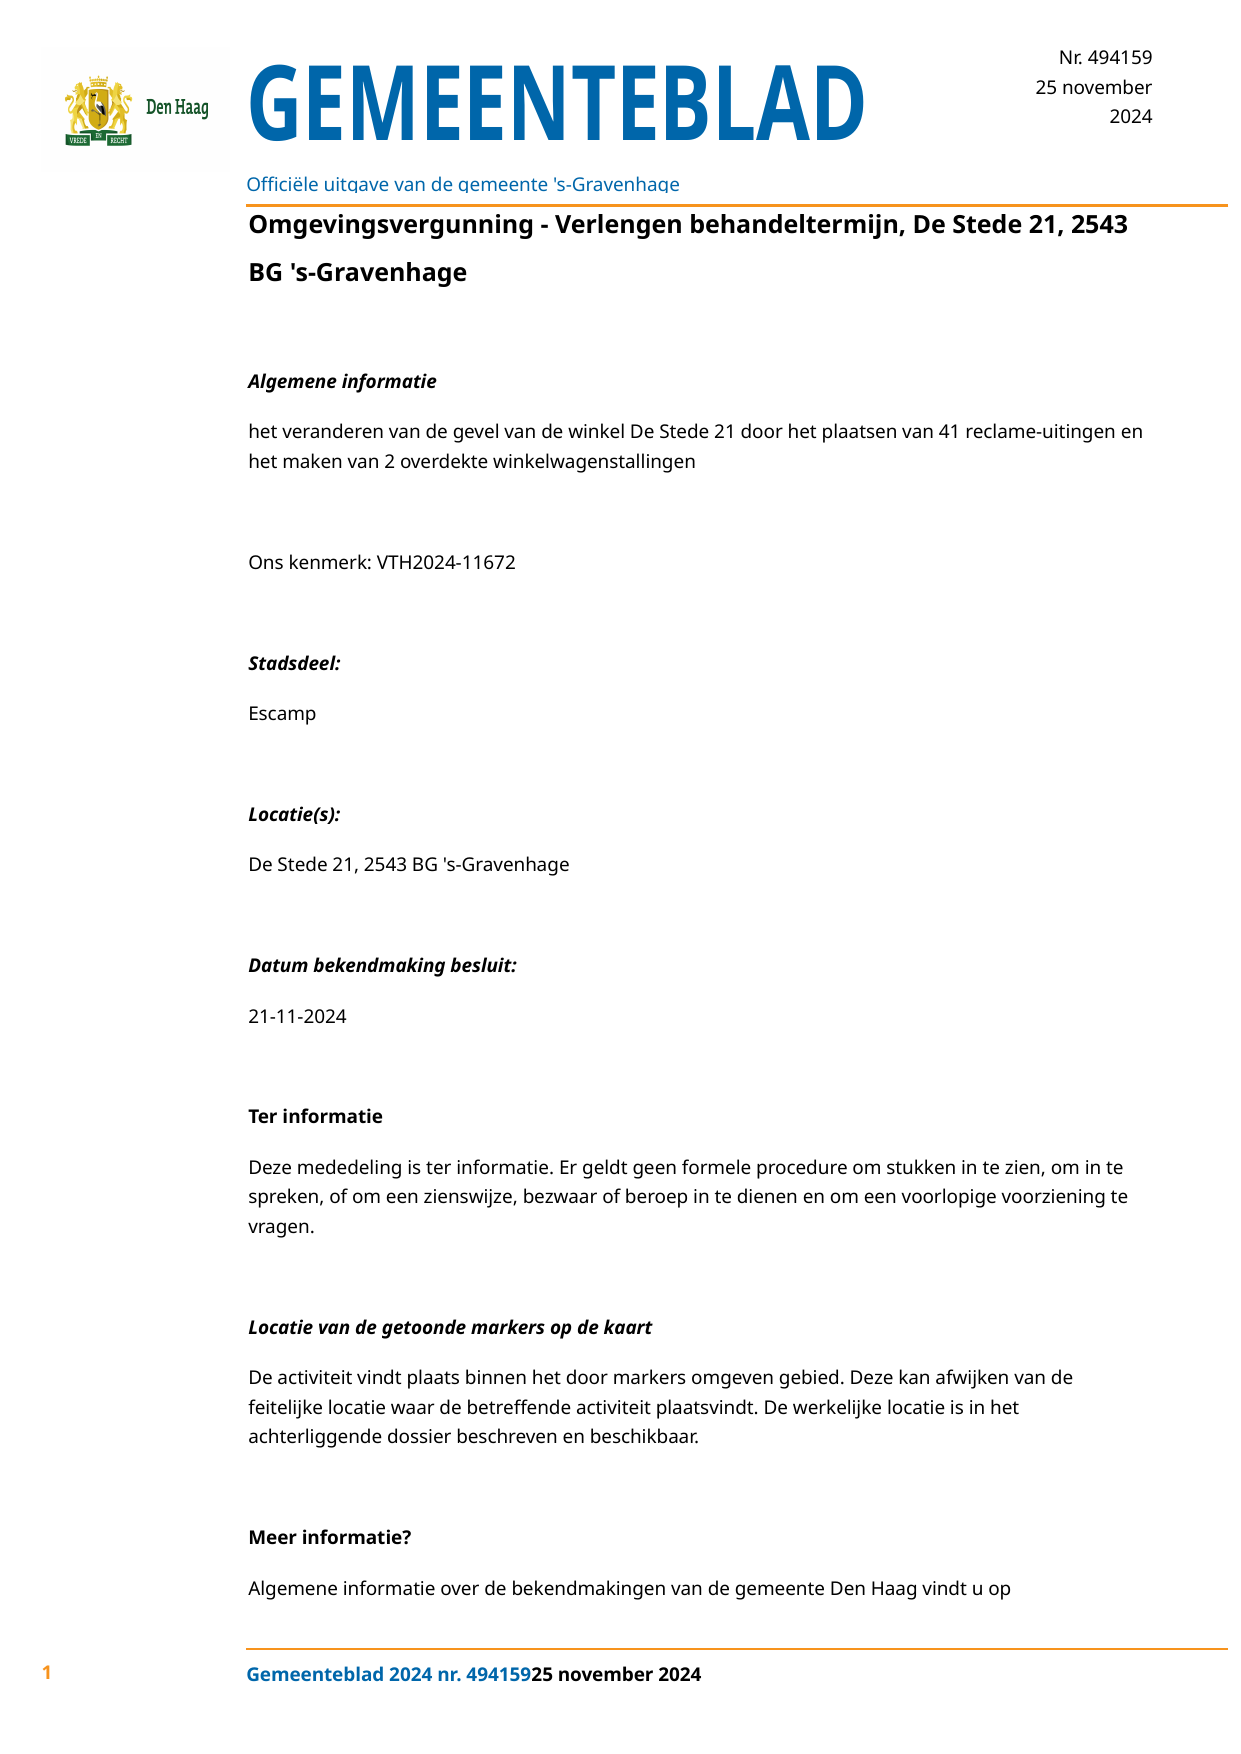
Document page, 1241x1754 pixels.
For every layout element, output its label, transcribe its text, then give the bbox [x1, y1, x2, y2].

text Ter informatie [248, 1104, 1152, 1129]
text Ons kenmerk: VTH2024-11672 [248, 549, 1152, 575]
text Omgevingsvergunning - Verlengen behandeltermijn, De Stede 21, 2543 BG 's-Gravenhage [248, 207, 1152, 288]
text het veranderen van de gevel van de winkel De Stede 21 door het plaatsen van 41 reclame-uitingen en het maken van 2 overdekte winkelwagenstallingen [248, 419, 1152, 474]
text Locatie(s): [248, 801, 1152, 827]
text 21-11-2024 [248, 1003, 1152, 1029]
text De Stede 21, 2543 BG 's-Gravenhage [248, 852, 1152, 877]
text Algemene informatie [248, 368, 1152, 394]
text Datum bekendmaking besluit: [248, 952, 1152, 978]
text Locatie van de getoonde markers op de kaart [248, 1314, 1152, 1340]
picture [41, 47, 231, 172]
text Algemene informatie over de bekendmakingen van de gemeente Den Haag vindt u op [248, 1575, 1152, 1601]
text Meer informatie? [248, 1524, 1152, 1550]
text De activiteit vindt plaats binnen het door markers omgeven gebied. Deze kan afwijken van de feitelijke locatie waar de betreffende activiteit plaatsvindt. De werkelijke locatie is in het achterliggende dossier beschreven en beschikbaar. [248, 1364, 1152, 1449]
text Escamp [248, 700, 1152, 726]
text Stadsdeel: [248, 650, 1152, 676]
text Deze mededeling is ter informatie. Er geldt geen formele procedure om stukken in te zien, om in te spreken, of om een zienswijze, bezwaar of beroep in te dienen en om een voorlopige voorziening te vragen. [248, 1154, 1152, 1239]
